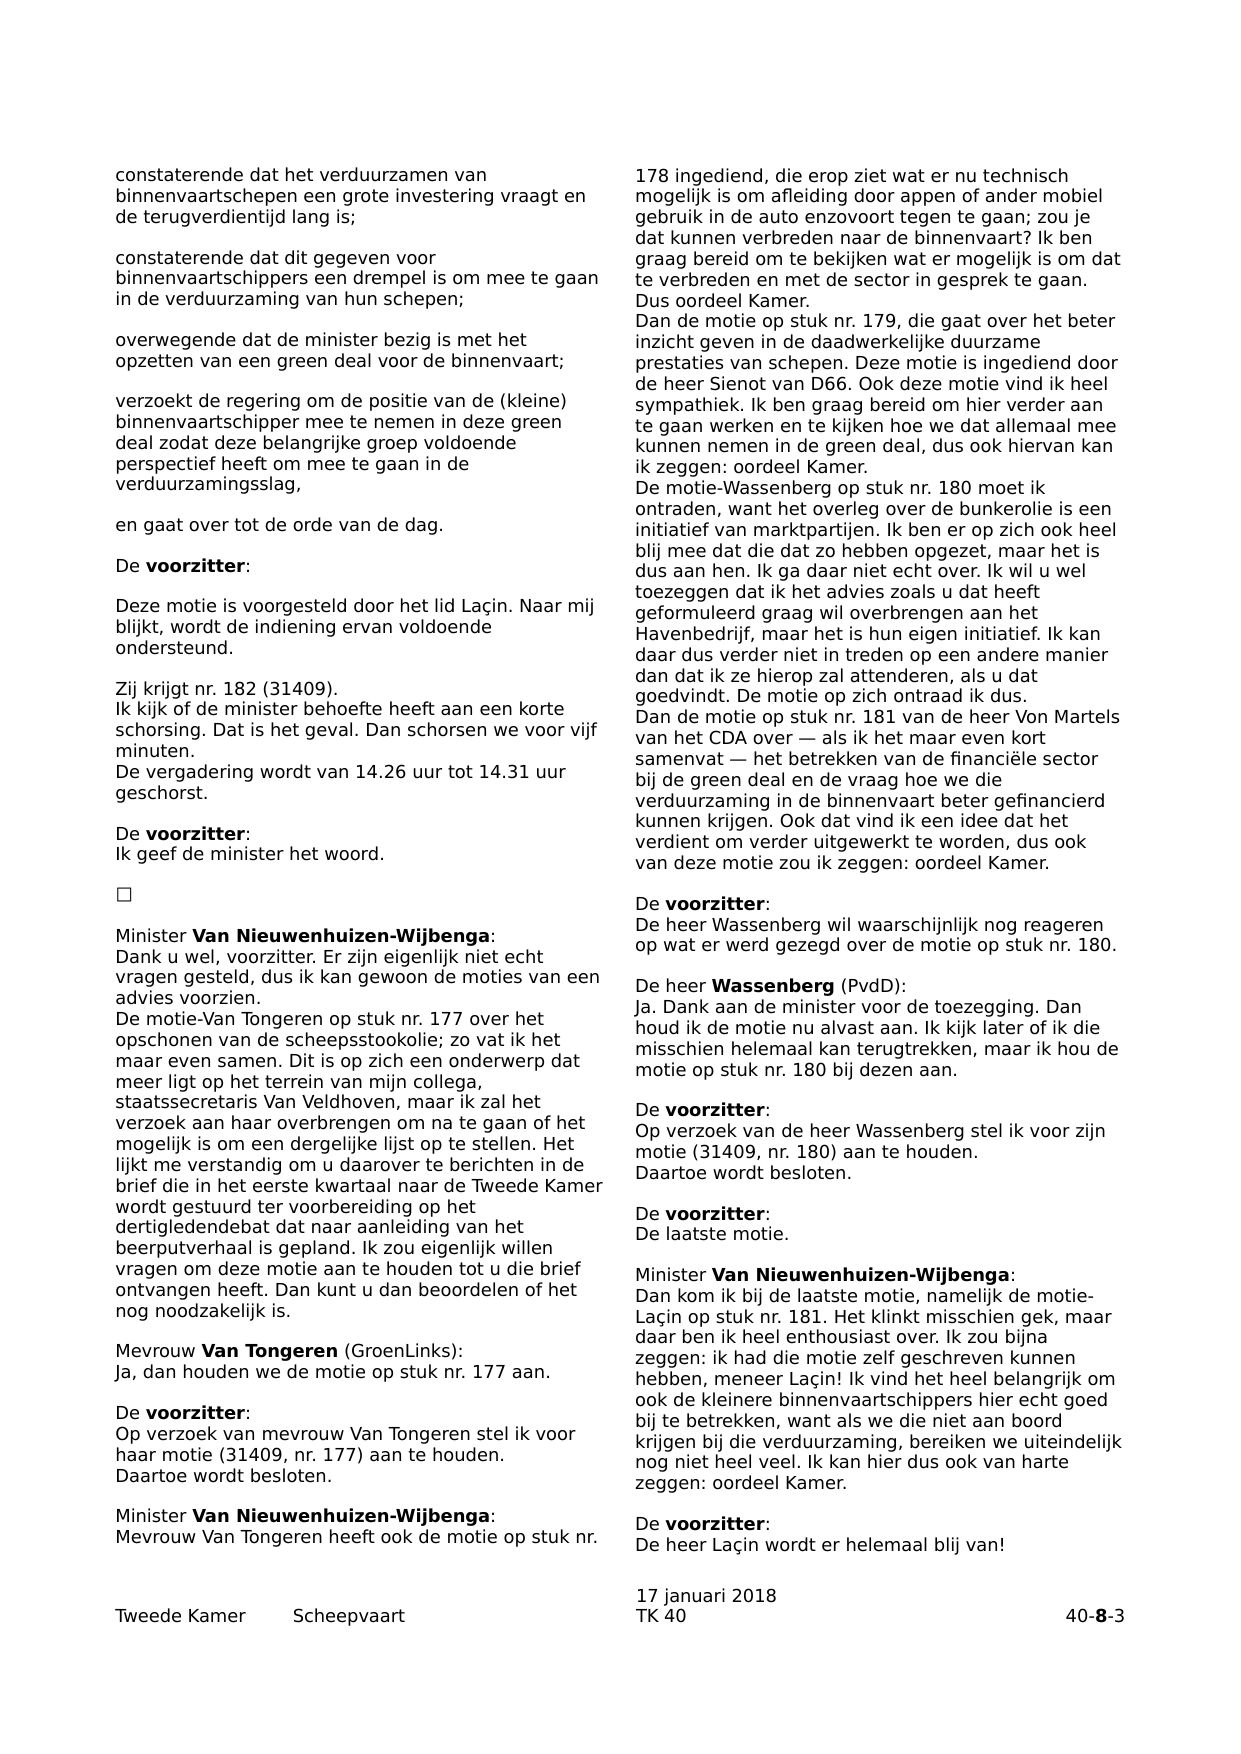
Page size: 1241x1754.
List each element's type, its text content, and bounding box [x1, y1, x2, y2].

text Dan kom ik bij de laatste motie, namelijk de motie-Laçin op stuk nr. 181. Het klinkt misschien gek, maar daar ben ik heel enthousiast over. Ik zou bijna zeggen: ik had die motie zelf geschreven kunnen hebben, meneer Laçin! Ik vind het heel belangrijk om ook de kleinere binnenvaartschippers hier echt goed bij te betrekken, want als we die niet aan boord krijgen bij die verduurzaming, bereiken we uiteindelijk nog niet heel veel. Ik kan hier dus ook van harte zeggen: oordeel Kamer. [635, 1286, 1125, 1494]
text Deze motie is voorgesteld door het lid Laçin. Naar mij blijkt, wordt de indiening ervan voldoende ondersteund. [115, 596, 605, 658]
text De voorzitter: [635, 1514, 1125, 1535]
text Ja, dan houden we de motie op stuk nr. 177 aan. [115, 1362, 605, 1383]
text Ik kijk of de minister behoefte heeft aan een korte schorsing. Dat is het geval. Dan schorsen we voor vijf minuten. [115, 699, 605, 762]
text Ja. Dank aan de minister voor de toezegging. Dan houd ik de motie nu alvast aan. Ik kijk later of ik die misschien helemaal kan terugtrekken, maar ik hou de motie op stuk nr. 180 bij dezen aan. [635, 997, 1125, 1080]
text Dan de motie op stuk nr. 181 van de heer Von Martels van het CDA over — als ik het maar even kort samenvat — het betrekken van de financiële sector bij de green deal en de vraag hoe we die verduurzaming in de binnenvaart beter gefinancierd kunnen krijgen. Ook dat vind ik een idee dat het verdient om verder uitgewerkt te worden, dus ook van deze motie zou ik zeggen: oordeel Kamer. [635, 707, 1125, 874]
text Zij krijgt nr. 182 (31409). [115, 678, 605, 699]
text Minister Van Nieuwenhuizen-Wijbenga: [115, 926, 605, 946]
text Daartoe wordt besloten. [115, 1465, 605, 1486]
text Dan de motie op stuk nr. 179, die gaat over het beter inzicht geven in de daadwerkelijke duurzame prestaties van schepen. Deze motie is ingediend door de heer Sienot van D66. Ook deze motie vind ik heel sympathiek. Ik ben graag bereid om hier verder aan te gaan werken en te kijken hoe we dat allemaal mee kunnen nemen in de green deal, dus ook hiervan kan ik zeggen: oordeel Kamer. [635, 311, 1125, 478]
text De laatste motie. [635, 1224, 1125, 1245]
text overwegende dat de minister bezig is met het opzetten van een green deal voor de binnenvaart; [115, 330, 605, 371]
text Mevrouw Van Tongeren heeft ook de motie op stuk nr. [115, 1527, 605, 1548]
text Ik geef de minister het woord. [115, 844, 605, 865]
text De motie-Wassenberg op stuk nr. 180 moet ik ontraden, want het overleg over de bunkerolie is een initiatief van marktpartijen. Ik ben er op zich ook heel blij mee dat die dat zo hebben opgezet, maar het is dus aan hen. Ik ga daar niet echt over. Ik wil u wel toezeggen dat ik het advies zoals u dat heeft geformuleerd graag wil overbrengen aan het Havenbedrijf, maar het is hun eigen initiatief. Ik kan daar dus verder niet in treden op een andere manier dan dat ik ze hierop zal attenderen, als u dat goedvindt. De motie op zich ontraad ik dus. [635, 478, 1125, 707]
text Mevrouw Van Tongeren (GroenLinks): [115, 1341, 605, 1362]
text De voorzitter: [635, 1100, 1125, 1121]
text De voorzitter: [635, 894, 1125, 914]
text ⬜ [115, 885, 605, 906]
text constaterende dat het verduurzamen van binnenvaartschepen een grote investering vraagt en de terugverdientijd lang is; [115, 165, 605, 227]
text Minister Van Nieuwenhuizen-Wijbenga: [635, 1265, 1125, 1286]
text De heer Laçin wordt er helemaal blij van! [635, 1535, 1125, 1556]
text Op verzoek van de heer Wassenberg stel ik voor zijn motie (31409, nr. 180) aan te houden. [635, 1121, 1125, 1162]
text Daartoe wordt besloten. [635, 1162, 1125, 1183]
text en gaat over tot de orde van de dag. [115, 515, 605, 536]
text De voorzitter: [635, 1203, 1125, 1224]
text De heer Wassenberg wil waarschijnlijk nog reageren op wat er werd gezegd over de motie op stuk nr. 180. [635, 914, 1125, 956]
text constaterende dat dit gegeven voor binnenvaartschippers een drempel is om mee te gaan in de verduurzaming van hun schepen; [115, 247, 605, 310]
text De voorzitter: [115, 823, 605, 844]
text Op verzoek van mevrouw Van Tongeren stel ik voor haar motie (31409, nr. 177) aan te houden. [115, 1424, 605, 1465]
text Dank u wel, voorzitter. Er zijn eigenlijk niet echt vragen gesteld, dus ik kan gewoon de moties van een advies voorzien. [115, 946, 605, 1009]
text verzoekt de regering om de positie van de (kleine) binnenvaartschipper mee te nemen in deze green deal zodat deze belangrijke groep voldoende perspectief heeft om mee te gaan in de verduurzamingsslag, [115, 391, 605, 495]
text De voorzitter: [115, 1403, 605, 1424]
text De heer Wassenberg (PvdD): [635, 976, 1125, 997]
text De vergadering wordt van 14.26 uur tot 14.31 uur geschorst. [115, 762, 605, 803]
text De voorzitter: [115, 556, 605, 576]
text De motie-Van Tongeren op stuk nr. 177 over het opschonen van de scheepsstookolie; zo vat ik het maar even samen. Dit is op zich een onderwerp dat meer ligt op het terrein van mijn collega, staatssecretaris Van Veldhoven, maar ik zal het verzoek aan haar overbrengen om na te gaan of het mogelijk is om een dergelijke lijst op te stellen. Het lijkt me verstandig om u daarover te berichten in de brief die in het eerste kwartaal naar de Tweede Kamer wordt gestuurd ter voorbereiding op het dertigledendebat dat naar aanleiding van het beerputverhaal is gepland. Ik zou eigenlijk willen vragen om deze motie aan te houden tot u die brief ontvangen heeft. Dan kunt u dan beoordelen of het nog noodzakelijk is. [115, 1009, 605, 1321]
text 178 ingediend, die erop ziet wat er nu technisch mogelijk is om afleiding door appen of ander mobiel gebruik in de auto enzovoort tegen te gaan; zou je dat kunnen verbreden naar de binnenvaart? Ik ben graag bereid om te bekijken wat er mogelijk is om dat te verbreden en met de sector in gesprek te gaan. Dus oordeel Kamer. [635, 165, 1125, 311]
text Minister Van Nieuwenhuizen-Wijbenga: [115, 1506, 605, 1527]
